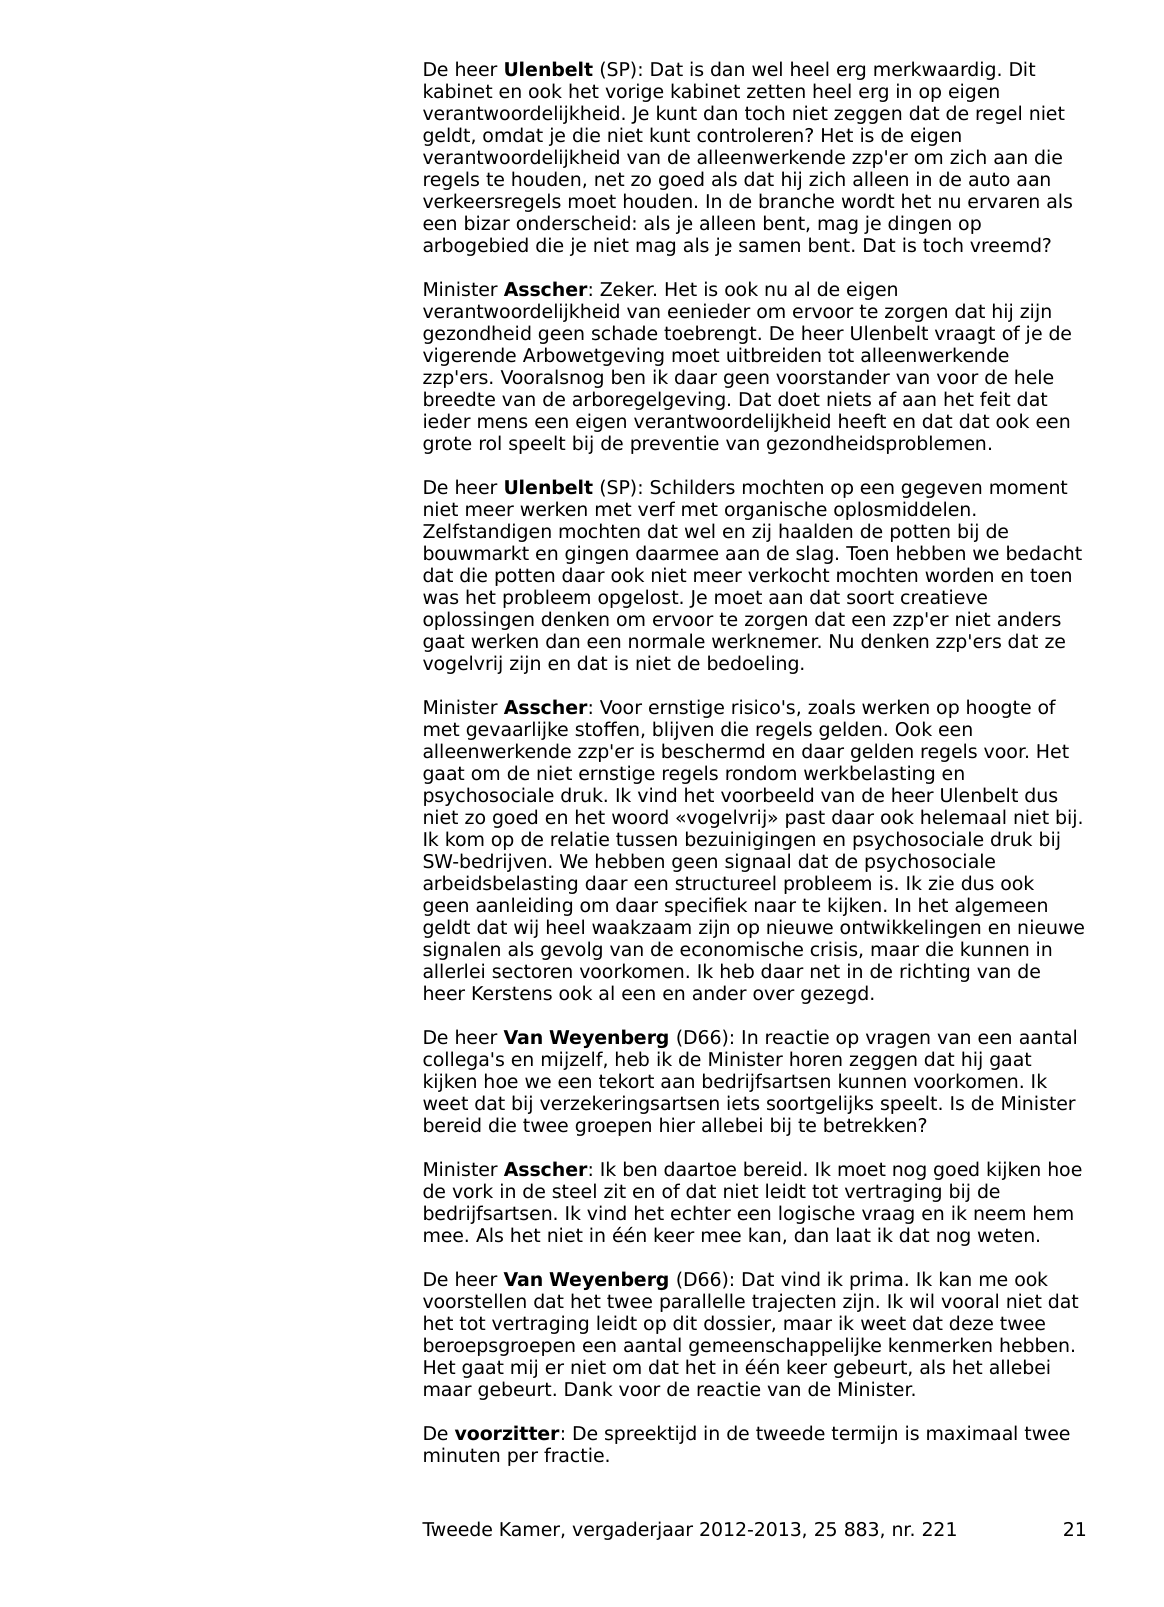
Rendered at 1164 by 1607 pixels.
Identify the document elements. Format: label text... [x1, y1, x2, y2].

text De voorzitter: De spreektijd in de tweede termijn is maximaal twee minuten per fractie. [422, 1423, 1087, 1467]
text De heer Ulenbelt (SP): Dat is dan wel heel erg merkwaardig. Dit kabinet en ook het vorige kabinet zetten heel erg in op eigen verantwoordelijkheid. Je kunt dan toch niet zeggen dat de regel niet geldt, omdat je die niet kunt controleren? Het is de eigen verantwoordelijkheid van de alleenwerkende zzp'er om zich aan die regels te houden, net zo goed als dat hij zich alleen in de auto aan verkeersregels moet houden. In de branche wordt het nu ervaren als een bizar onderscheid: als je alleen bent, mag je dingen op arbogebied die je niet mag als je samen bent. Dat is toch vreemd? [422, 59, 1087, 257]
text Ik kom op de relatie tussen bezuinigingen en psychosociale druk bij SW-bedrijven. We hebben geen signaal dat de psychosociale arbeidsbelasting daar een structureel probleem is. Ik zie dus ook geen aanleiding om daar specifiek naar te kijken. In het algemeen geldt dat wij heel waakzaam zijn op nieuwe ontwikkelingen en nieuwe signalen als gevolg van de economische crisis, maar die kunnen in allerlei sectoren voorkomen. Ik heb daar net in de richting van de heer Kerstens ook al een en ander over gezegd. [422, 829, 1087, 1005]
text Minister Asscher: Voor ernstige risico's, zoals werken op hoogte of met gevaarlijke stoffen, blijven die regels gelden. Ook een alleenwerkende zzp'er is beschermd en daar gelden regels voor. Het gaat om de niet ernstige regels rondom werkbelasting en psychosociale druk. Ik vind het voorbeeld van de heer Ulenbelt dus niet zo goed en het woord «vogelvrij» past daar ook helemaal niet bij. [422, 697, 1087, 829]
text De heer Van Weyenberg (D66): In reactie op vragen van een aantal collega's en mijzelf, heb ik de Minister horen zeggen dat hij gaat kijken hoe we een tekort aan bedrijfsartsen kunnen voorkomen. Ik weet dat bij verzekeringsartsen iets soortgelijks speelt. Is de Minister bereid die twee groepen hier allebei bij te betrekken? [422, 1027, 1087, 1137]
text De heer Ulenbelt (SP): Schilders mochten op een gegeven moment niet meer werken met verf met organische oplosmiddelen. Zelfstandigen mochten dat wel en zij haalden de potten bij de bouwmarkt en gingen daarmee aan de slag. Toen hebben we bedacht dat die potten daar ook niet meer verkocht mochten worden en toen was het probleem opgelost. Je moet aan dat soort creatieve oplossingen denken om ervoor te zorgen dat een zzp'er niet anders gaat werken dan een normale werknemer. Nu denken zzp'ers dat ze vogelvrij zijn en dat is niet de bedoeling. [422, 477, 1087, 675]
text De heer Van Weyenberg (D66): Dat vind ik prima. Ik kan me ook voorstellen dat het twee parallelle trajecten zijn. Ik wil vooral niet dat het tot vertraging leidt op dit dossier, maar ik weet dat deze twee beroepsgroepen een aantal gemeenschappelijke kenmerken hebben. Het gaat mij er niet om dat het in één keer gebeurt, als het allebei maar gebeurt. Dank voor de reactie van de Minister. [422, 1269, 1087, 1401]
text Minister Asscher: Ik ben daartoe bereid. Ik moet nog goed kijken hoe de vork in de steel zit en of dat niet leidt tot vertraging bij de bedrijfsartsen. Ik vind het echter een logische vraag en ik neem hem mee. Als het niet in één keer mee kan, dan laat ik dat nog weten. [422, 1159, 1087, 1247]
text Minister Asscher: Zeker. Het is ook nu al de eigen verantwoordelijkheid van eenieder om ervoor te zorgen dat hij zijn gezondheid geen schade toebrengt. De heer Ulenbelt vraagt of je de vigerende Arbowetgeving moet uitbreiden tot alleenwerkende zzp'ers. Vooralsnog ben ik daar geen voorstander van voor de hele breedte van de arboregelgeving. Dat doet niets af aan het feit dat ieder mens een eigen verantwoordelijkheid heeft en dat dat ook een grote rol speelt bij de preventie van gezondheidsproblemen. [422, 279, 1087, 455]
